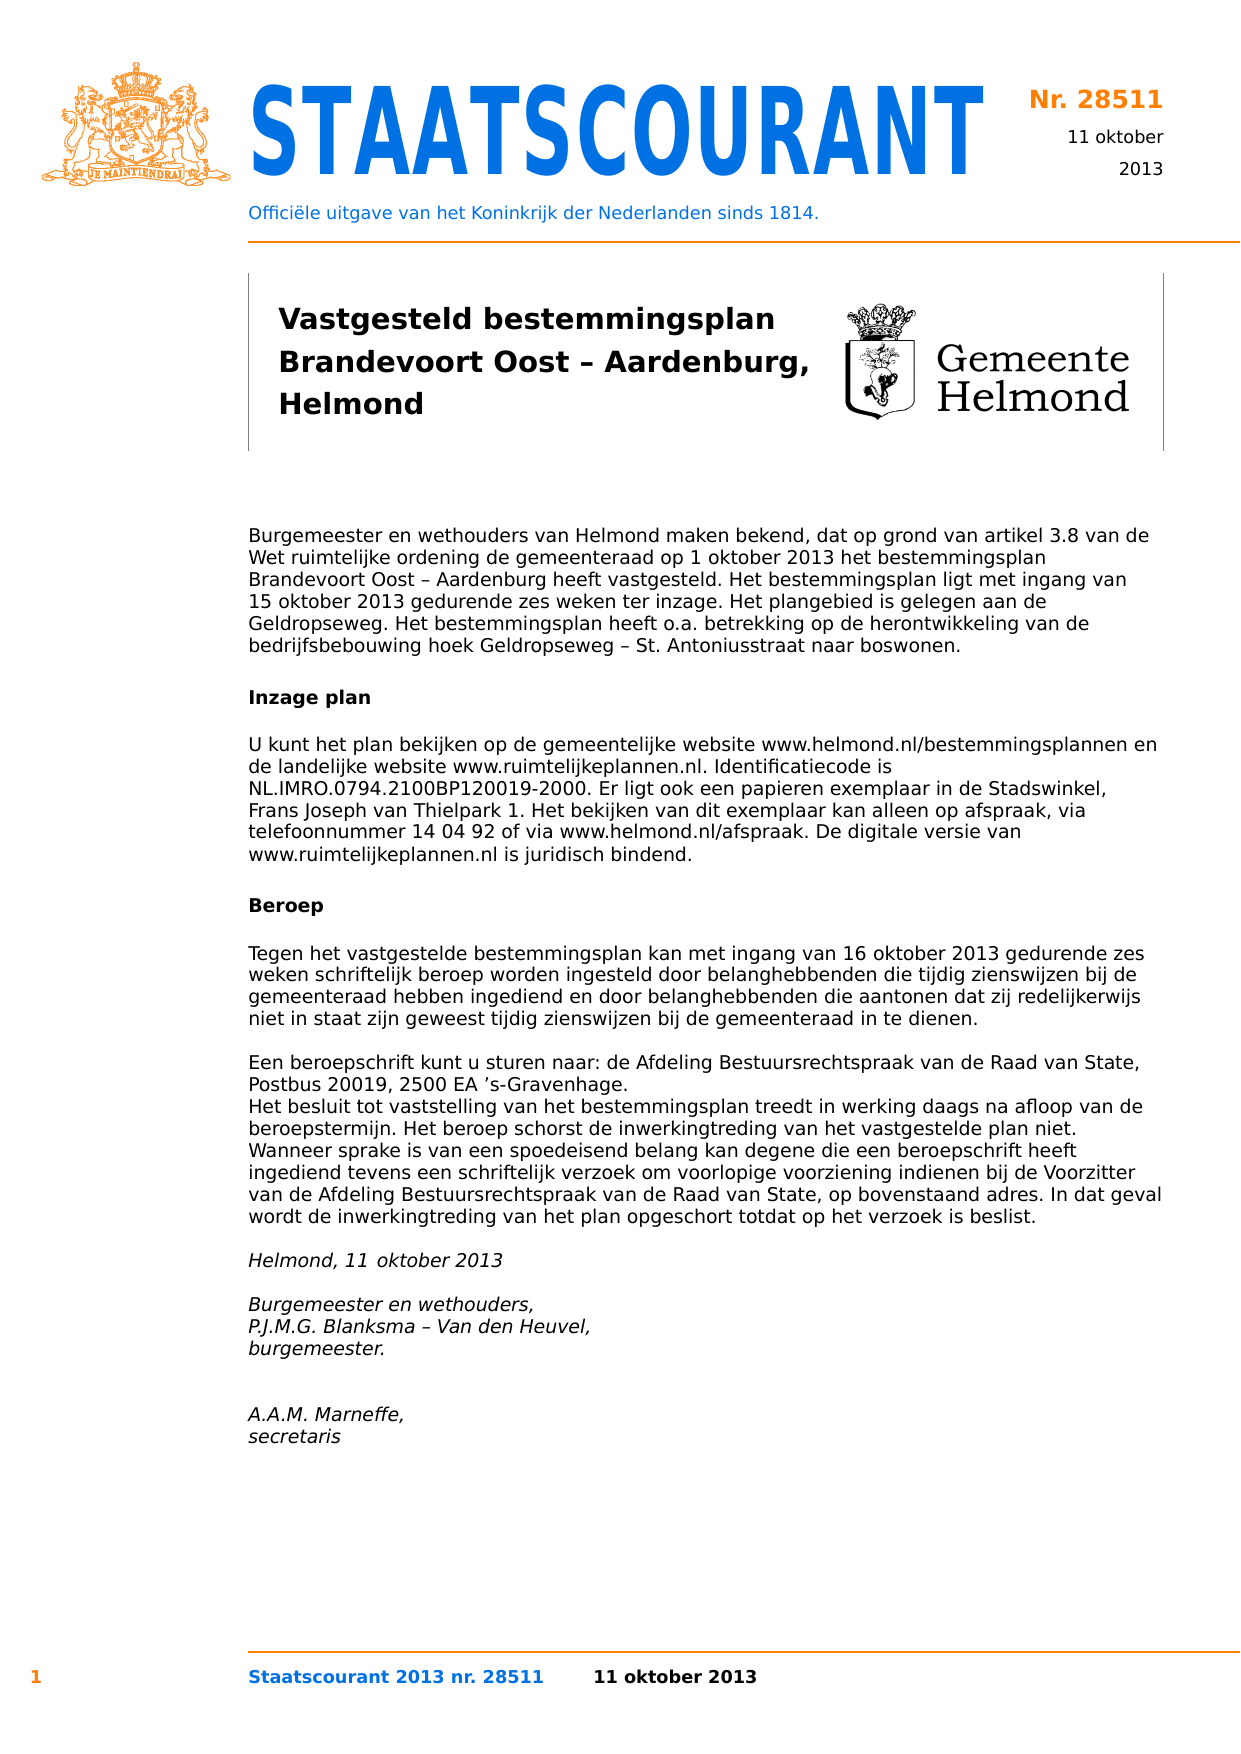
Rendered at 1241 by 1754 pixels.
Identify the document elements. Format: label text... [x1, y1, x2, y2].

table_header [25, 62, 248, 241]
text Een beroepschrift kunt u sturen naar: de Afdeling Bestuursrechtspraak van de Raad van State, Postbus 20019, 2500 EA ’s-Gravenhage. [248, 1052, 1163, 1096]
picture [844, 302, 1134, 421]
text Het besluit tot vaststelling van het bestemmingsplan treedt in werking daags na afloop van de beroepstermijn. Het beroep schorst de inwerkingtreding van het vastgestelde plan niet. Wanneer sprake is van een spoedeisend belang kan degene die een beroepschrift heeft ingediend tevens een schriftelijk verzoek om voorlopige voorziening indienen bij de Voorzitter van de Afdeling Bestuursrechtspraak van de Raad van State, op bovenstaand adres. In dat geval wordt de inwerkingtreding van het plan opgeschort totdat op het verzoek is beslist. [248, 1096, 1163, 1228]
subtitle Beroep [248, 895, 1163, 917]
text Burgemeester en wethouders, P.J.M.G. Blanksma – Van den Heuvel, burgemeester. [248, 1294, 1163, 1360]
picture [41, 62, 231, 186]
text Helmond, 11 oktober 2013 [248, 1250, 1163, 1272]
table_header Nr. 28511 [998, 62, 1240, 121]
table_cell 11 oktober [998, 121, 1240, 153]
subtitle Inzage plan [248, 687, 1163, 708]
table_header STAATSCOURANT [248, 62, 998, 203]
text A.A.M. Marneffe, secretaris [248, 1382, 1163, 1447]
table_cell Officiële uitgave van het Koninkrijk der Nederlanden sinds 1814. [248, 203, 1240, 241]
text U kunt het plan bekijken op de gemeentelijke website www.helmond.nl/bestemmingsplannen en de landelijke website www.ruimtelijkeplannen.nl. Identificatiecode is NL.IMRO.0794.2100BP120019-2000. Er ligt ook een papieren exemplaar in de Stadswinkel, Frans Joseph van Thielpark 1. Het bekijken van dit exemplaar kan alleen op afspraak, via telefoonnummer 14 04 92 of via www.helmond.nl/afspraak. De digitale versie van www.ruimtelijkeplannen.nl is juridisch bindend. [248, 733, 1163, 865]
text Burgemeester en wethouders van Helmond maken bekend, dat op grond van artikel 3.8 van de Wet ruimtelijke ordening de gemeenteraad op 1 oktober 2013 het bestemmingsplan Brandevoort Oost – Aardenburg heeft vastgesteld. Het bestemmingsplan ligt met ingang van 15 oktober 2013 gedurende zes weken ter inzage. Het plangebied is gelegen aan de Geldropseweg. Het bestemmingsplan heeft o.a. betrekking op de herontwikkeling van de bedrijfsbebouwing hoek Geldropseweg – St. Antoniusstraat naar boswonen. [248, 525, 1163, 657]
table_cell 2013 [998, 153, 1240, 203]
subtitle Vastgesteld bestemmingsplan Brandevoort Oost – Aardenburg, Helmond [249, 273, 1163, 451]
text Tegen het vastgestelde bestemmingsplan kan met ingang van 16 oktober 2013 gedurende zes weken schriftelijk beroep worden ingesteld door belanghebbenden die tijdig zienswijzen bij de gemeenteraad hebben ingediend en door belanghebbenden die aantonen dat zij redelijkerwijs niet in staat zijn geweest tijdig zienswijzen bij de gemeenteraad in te dienen. [248, 942, 1163, 1030]
